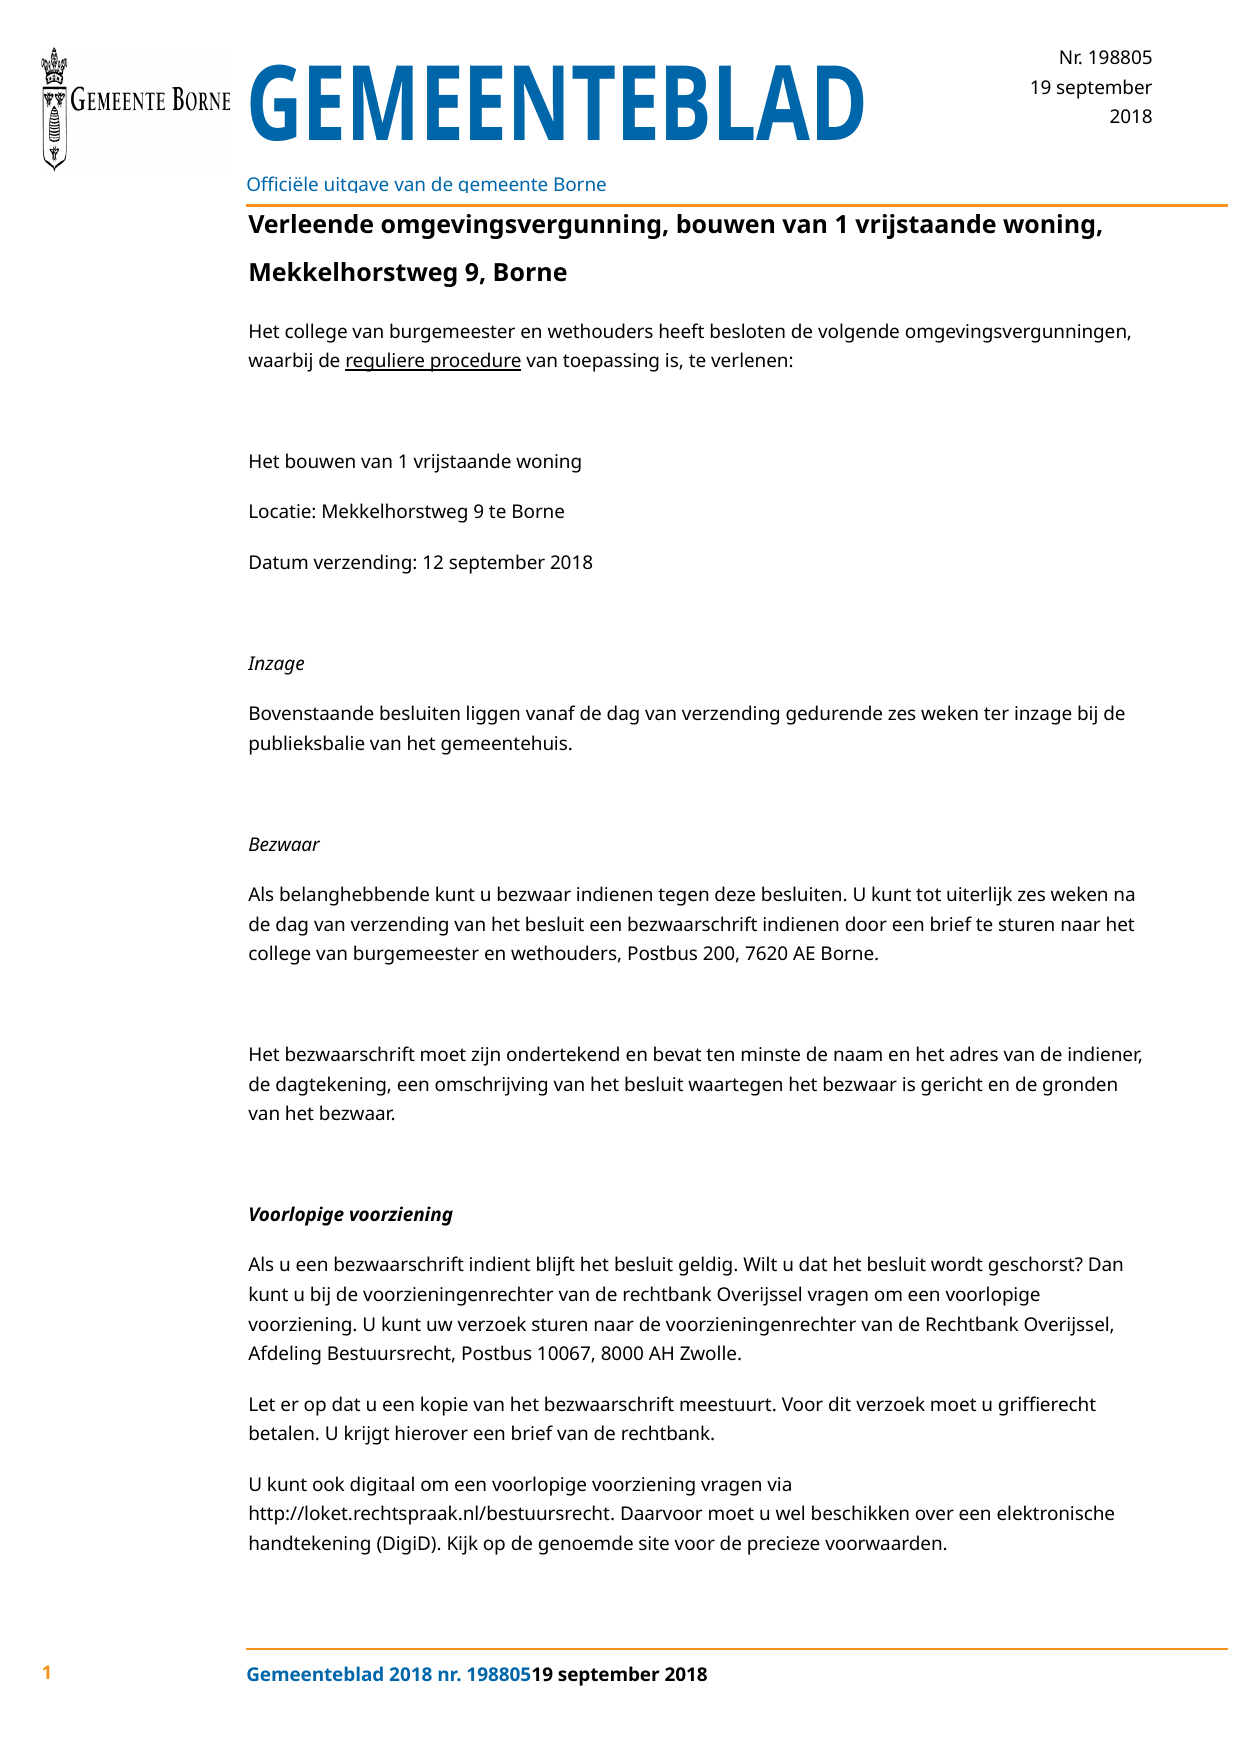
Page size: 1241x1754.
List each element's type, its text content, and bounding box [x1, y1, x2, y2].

text Het bezwaarschrift moet zijn ondertekend en bevat ten minste de naam en het adres van de indiener, de dagtekening, een omschrijving van het besluit waartegen het bezwaar is gericht en de gronden van het bezwaar. [248, 1041, 1152, 1126]
text Als belanghebbende kunt u bezwaar indienen tegen deze besluiten. U kunt tot uiterlijk zes weken na de dag van verzending van het besluit een bezwaarschrift indienen door een brief te sturen naar het college van burgemeester en wethouders, Postbus 200, 7620 AE Borne. [248, 881, 1152, 966]
text Voorlopige voorziening [248, 1201, 1152, 1227]
text Het bouwen van 1 vrijstaande woning [248, 448, 1152, 474]
text Verleende omgevingsvergunning, bouwen van 1 vrijstaande woning, Mekkelhorstweg 9, Borne [248, 207, 1152, 288]
text Datum verzending: 12 september 2018 [248, 549, 1152, 575]
text Het college van burgemeester en wethouders heeft besloten de volgende omgevingsvergunningen, waarbij de reguliere procedure van toepassing is, te verlenen: [248, 318, 1152, 373]
text Inzage [248, 650, 1152, 676]
text Let er op dat u een kopie van het bezwaarschrift meestuurt. Voor dit verzoek moet u griffierecht betalen. U krijgt hierover een brief van de rechtbank. [248, 1391, 1152, 1446]
text Locatie: Mekkelhorstweg 9 te Borne [248, 499, 1152, 524]
text U kunt ook digitaal om een voorlopige voorziening vragen via http://loket.rechtspraak.nl/bestuursrecht. Daarvoor moet u wel beschikken over een elektronische handtekening (DigiD). Kijk op de genoemde site voor de precieze voorwaarden. [248, 1471, 1152, 1556]
picture [41, 47, 231, 172]
text Als u een bezwaarschrift indient blijft het besluit geldig. Wilt u dat het besluit wordt geschorst? Dan kunt u bij de voorzieningenrechter van de rechtbank Overijssel vragen om een voorlopige voorziening. U kunt uw verzoek sturen naar de voorzieningenrechter van de Rechtbank Overijssel, Afdeling Bestuursrecht, Postbus 10067, 8000 AH Zwolle. [248, 1252, 1152, 1366]
text Bovenstaande besluiten liggen vanaf de dag van verzending gedurende zes weken ter inzage bij de publieksbalie van het gemeentehuis. [248, 700, 1152, 756]
text Bezwaar [248, 831, 1152, 857]
